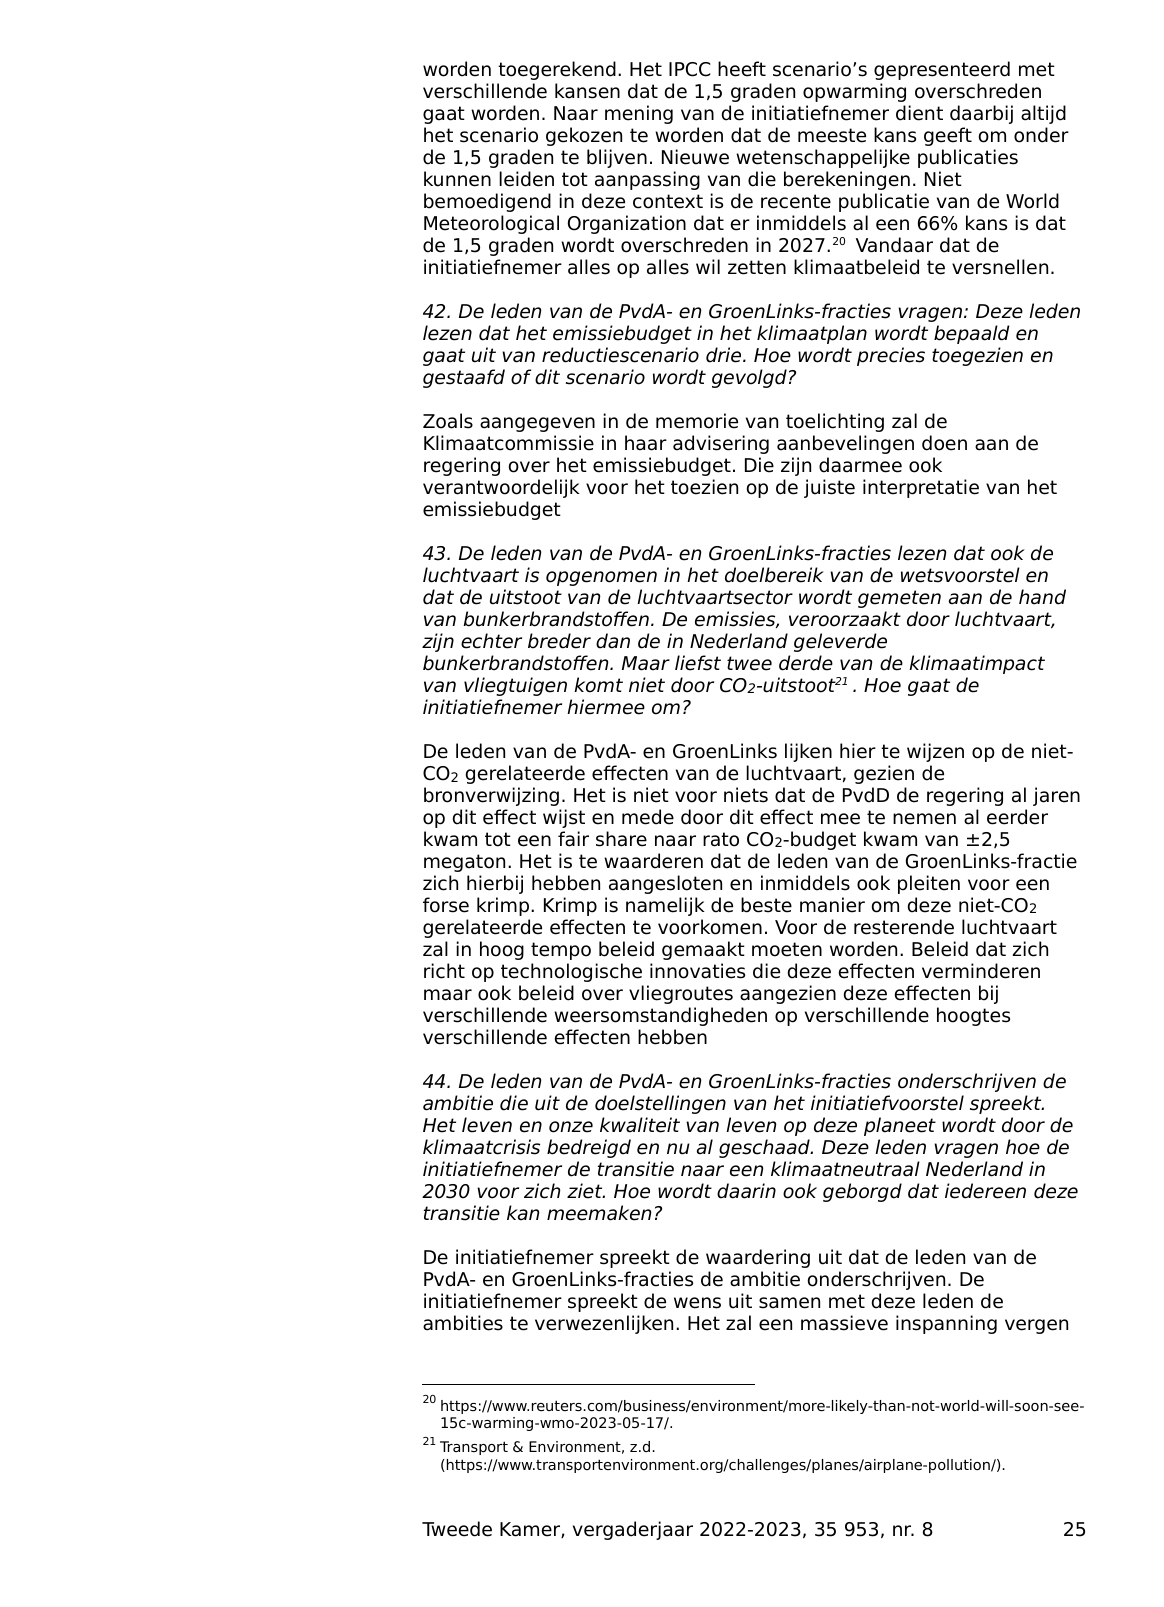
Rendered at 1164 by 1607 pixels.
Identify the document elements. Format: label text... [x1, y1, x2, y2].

text 44. De leden van de PvdA- en GroenLinks-fracties onderschrijven de ambitie die uit de doelstellingen van het initiatiefvoorstel spreekt. Het leven en onze kwaliteit van leven op deze planeet wordt door de klimaatcrisis bedreigd en nu al geschaad. Deze leden vragen hoe de initiatiefnemer de transitie naar een klimaatneutraal Nederland in 2030 voor zich ziet. Hoe wordt daarin ook geborgd dat iedereen deze transitie kan meemaken? [422, 1071, 1087, 1225]
text 43. De leden van de PvdA- en GroenLinks-fracties lezen dat ook de luchtvaart is opgenomen in het doelbereik van de wetsvoorstel en dat de uitstoot van de luchtvaartsector wordt gemeten aan de hand van bunkerbrandstoffen. De emissies, veroorzaakt door luchtvaart, zijn echter breder dan de in Nederland geleverde bunkerbrandstoffen. Maar liefst twee derde van de klimaatimpact van vliegtuigen komt niet door CO2-uitstoot. Hoe gaat de initiatiefnemer hiermee om? [422, 543, 1087, 719]
text Transport & Environment, z.d. (https://www.transportenvironment.org/challenges/planes/airplane-pollution/). [422, 1435, 1087, 1474]
text Zoals aangegeven in de memorie van toelichting zal de Klimaatcommissie in haar advisering aanbevelingen doen aan de regering over het emissiebudget. Die zijn daarmee ook verantwoordelijk voor het toezien op de juiste interpretatie van het emissiebudget [422, 411, 1087, 521]
text 42. De leden van de PvdA- en GroenLinks-fracties vragen: Deze leden lezen dat het emissiebudget in het klimaatplan wordt bepaald en gaat uit van reductiescenario drie. Hoe wordt precies toegezien en gestaafd of dit scenario wordt gevolgd? [422, 301, 1087, 389]
text worden toegerekend. Het IPCC heeft scenario’s gepresenteerd met verschillende kansen dat de 1,5 graden opwarming overschreden gaat worden. Naar mening van de initiatiefnemer dient daarbij altijd het scenario gekozen te worden dat de meeste kans geeft om onder de 1,5 graden te blijven. Nieuwe wetenschappelijke publicaties kunnen leiden tot aanpassing van die berekeningen. Niet bemoedigend in deze context is de recente publicatie van de World Meteorological Organization dat er inmiddels al een 66% kans is dat de 1,5 graden wordt overschreden in 2027. Vandaar dat de initiatiefnemer alles op alles wil zetten klimaatbeleid te versnellen. [422, 59, 1087, 279]
text https://www.reuters.com/business/environment/more-likely-than-not-world-will-soon-see-15c-warming-wmo-2023-05-17/. [422, 1393, 1087, 1432]
text De leden van de PvdA- en GroenLinks lijken hier te wijzen op de niet-CO2 gerelateerde effecten van de luchtvaart, gezien de bronverwijzing. Het is niet voor niets dat de PvdD de regering al jaren op dit effect wijst en mede door dit effect mee te nemen al eerder kwam tot een fair share naar rato CO2-budget kwam van ±2,5 megaton. Het is te waarderen dat de leden van de GroenLinks-fractie zich hierbij hebben aangesloten en inmiddels ook pleiten voor een forse krimp. Krimp is namelijk de beste manier om deze niet-CO2 gerelateerde effecten te voorkomen. Voor de resterende luchtvaart zal in hoog tempo beleid gemaakt moeten worden. Beleid dat zich richt op technologische innovaties die deze effecten verminderen maar ook beleid over vliegroutes aangezien deze effecten bij verschillende weersomstandigheden op verschillende hoogtes verschillende effecten hebben [422, 741, 1087, 1049]
text De initiatiefnemer spreekt de waardering uit dat de leden van de PvdA- en GroenLinks-fracties de ambitie onderschrijven. De initiatiefnemer spreekt de wens uit samen met deze leden de ambities te verwezenlijken. Het zal een massieve inspanning vergen [422, 1247, 1087, 1335]
